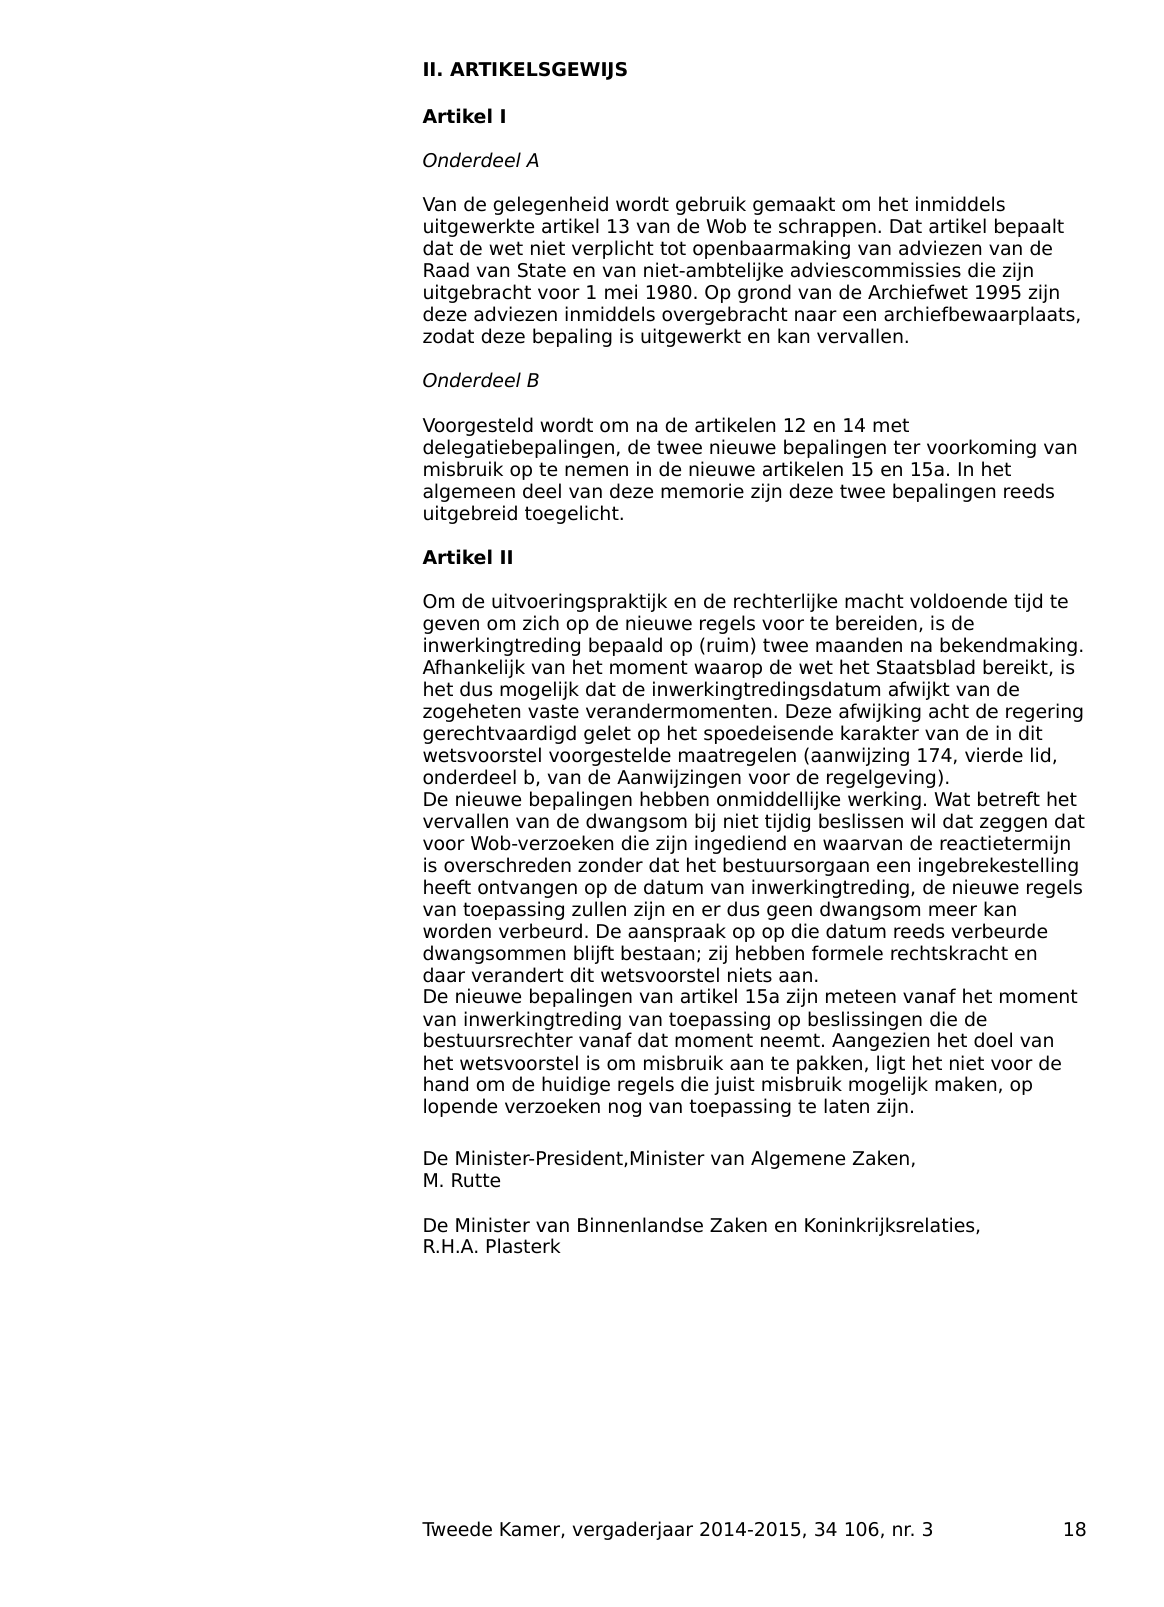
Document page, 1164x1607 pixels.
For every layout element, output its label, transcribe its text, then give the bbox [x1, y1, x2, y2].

subtitle Artikel I [422, 106, 1087, 128]
text De nieuwe bepalingen van artikel 15a zijn meteen vanaf het moment van inwerkingtreding van toepassing op beslissingen die de bestuursrechter vanaf dat moment neemt. Aangezien het doel van het wetsvoorstel is om misbruik aan te pakken, ligt het niet voor de hand om de huidige regels die juist misbruik mogelijk maken, op lopende verzoeken nog van toepassing te laten zijn. [422, 986, 1087, 1118]
text Voorgesteld wordt om na de artikelen 12 en 14 met delegatiebepalingen, de twee nieuwe bepalingen ter voorkoming van misbruik op te nemen in de nieuwe artikelen 15 en 15a. In het algemeen deel van deze memorie zijn deze twee bepalingen reeds uitgebreid toegelicht. [422, 414, 1087, 524]
subtitle II. ARTIKELSGEWIJS [422, 59, 1087, 81]
text De nieuwe bepalingen hebben onmiddellijke werking. Wat betreft het vervallen van de dwangsom bij niet tijdig beslissen wil dat zeggen dat voor Wob-verzoeken die zijn ingediend en waarvan de reactietermijn is overschreden zonder dat het bestuursorgaan een ingebrekestelling heeft ontvangen op de datum van inwerkingtreding, de nieuwe regels van toepassing zullen zijn en er dus geen dwangsom meer kan worden verbeurd. De aanspraak op op die datum reeds verbeurde dwangsommen blijft bestaan; zij hebben formele rechtskracht en daar verandert dit wetsvoorstel niets aan. [422, 789, 1087, 986]
subtitle Onderdeel A [422, 150, 1087, 172]
text Om de uitvoeringspraktijk en de rechterlijke macht voldoende tijd te geven om zich op de nieuwe regels voor te bereiden, is de inwerkingtreding bepaald op (ruim) twee maanden na bekendmaking. Afhankelijk van het moment waarop de wet het Staatsblad bereikt, is het dus mogelijk dat de inwerkingtredingsdatum afwijkt van de zogeheten vaste verandermomenten. Deze afwijking acht de regering gerechtvaardigd gelet op het spoedeisende karakter van de in dit wetsvoorstel voorgestelde maatregelen (aanwijzing 174, vierde lid, onderdeel b, van de Aanwijzingen voor de regelgeving). [422, 591, 1087, 789]
subtitle Onderdeel B [422, 370, 1087, 392]
text Van de gelegenheid wordt gebruik gemaakt om het inmiddels uitgewerkte artikel 13 van de Wob te schrappen. Dat artikel bepaalt dat de wet niet verplicht tot openbaarmaking van adviezen van de Raad van State en van niet-ambtelijke adviescommissies die zijn uitgebracht voor 1 mei 1980. Op grond van de Archiefwet 1995 zijn deze adviezen inmiddels overgebracht naar een archiefbewaarplaats, zodat deze bepaling is uitgewerkt en kan vervallen. [422, 194, 1087, 348]
text De Minister-President,Minister van Algemene Zaken, M. Rutte [422, 1148, 1087, 1192]
text De Minister van Binnenlandse Zaken en Koninkrijksrelaties, R.H.A. Plasterk [422, 1214, 1087, 1258]
subtitle Artikel II [422, 547, 1087, 569]
